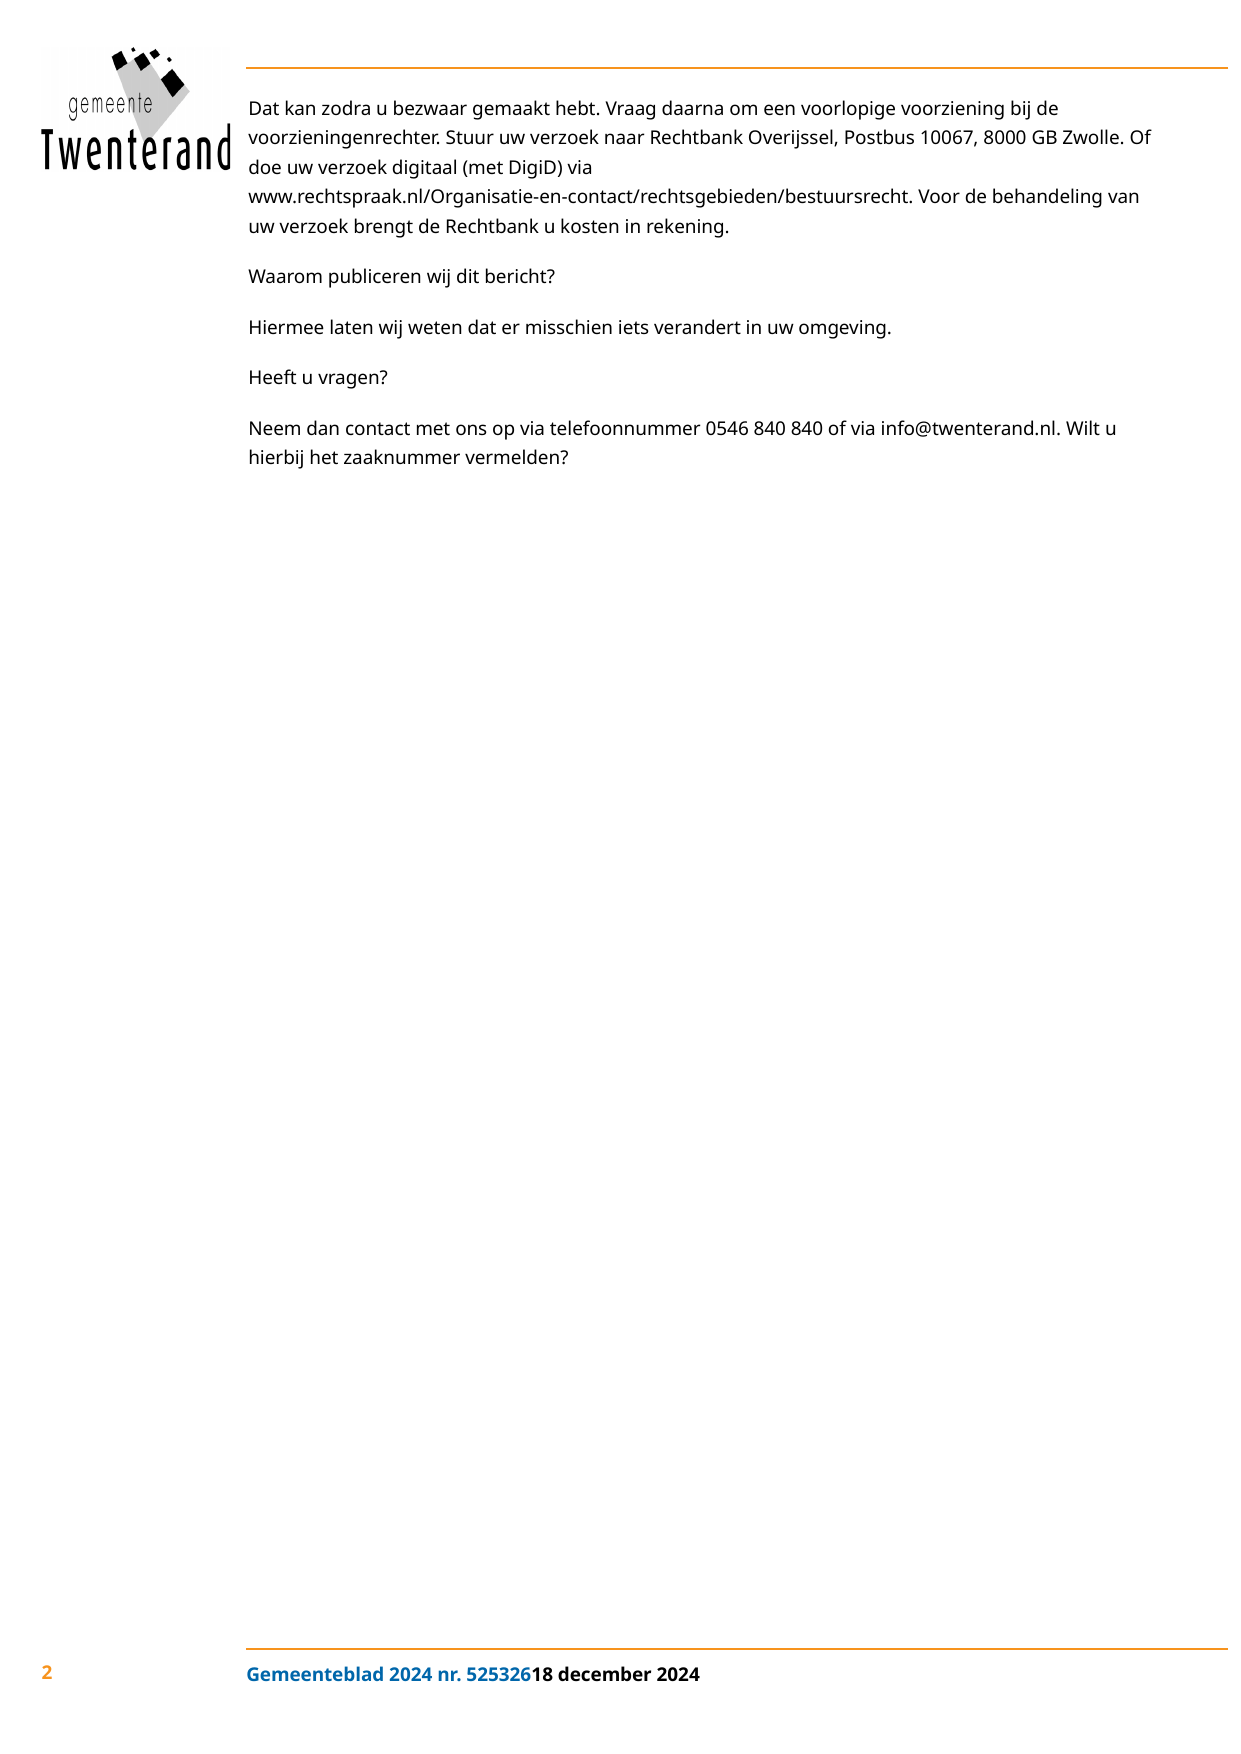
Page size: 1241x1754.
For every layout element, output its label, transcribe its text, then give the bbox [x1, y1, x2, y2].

text Waarom publiceren wij dit bericht? [248, 263, 1152, 289]
text Dat kan zodra u bezwaar gemaakt hebt. Vraag daarna om een voorlopige voorziening bij de voorzieningenrechter. Stuur uw verzoek naar Rechtbank Overijssel, Postbus 10067, 8000 GB Zwolle. Of doe uw verzoek digitaal (met DigiD) via www.rechtspraak.nl/Organisatie-en-contact/rechtsgebieden/bestuursrecht. Voor de behandeling van uw verzoek brengt de Rechtbank u kosten in rekening. [248, 95, 1152, 239]
picture [41, 47, 231, 172]
text Hiermee laten wij weten dat er misschien iets verandert in uw omgeving. [248, 314, 1152, 340]
text Heeft u vragen? [248, 364, 1152, 390]
text Neem dan contact met ons op via telefoonnummer 0546 840 840 of via info@twenterand.nl. Wilt u hierbij het zaaknummer vermelden? [248, 415, 1152, 470]
